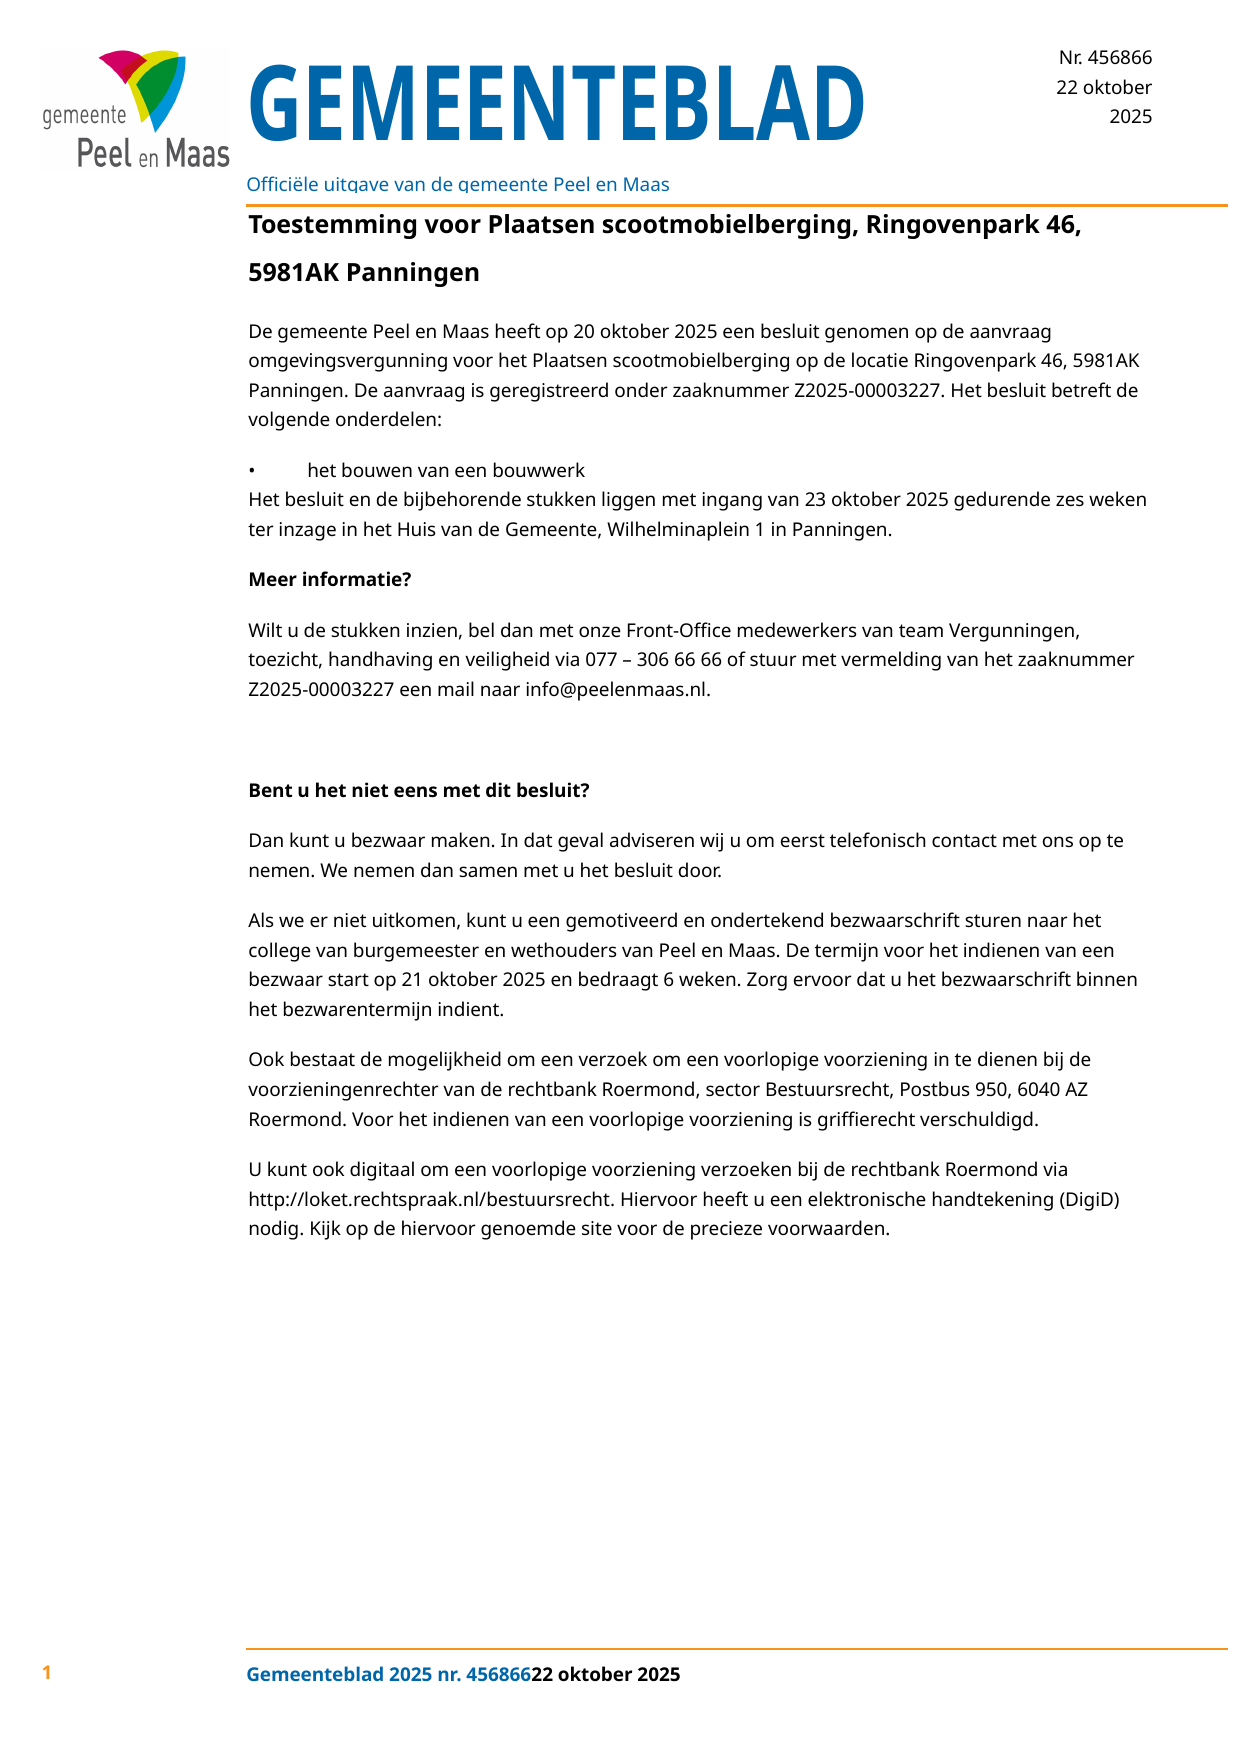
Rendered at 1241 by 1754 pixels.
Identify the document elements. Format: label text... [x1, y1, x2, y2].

list het bouwen van een bouwwerk [248, 457, 1152, 483]
text Wilt u de stukken inzien, bel dan met onze Front-Office medewerkers van team Vergunningen, toezicht, handhaving en veiligheid via 077 – 306 66 66 of stuur met vermelding van het zaaknummer Z2025-00003227 een mail naar info@peelenmaas.nl. [248, 617, 1152, 702]
text Bent u het niet eens met dit besluit? [248, 777, 1152, 803]
text Meer informatie? [248, 567, 1152, 592]
text Toestemming voor Plaatsen scootmobielberging, Ringovenpark 46, 5981AK Panningen [248, 207, 1152, 288]
text Als we er niet uitkomen, kunt u een gemotiveerd en ondertekend bezwaarschrift sturen naar het college van burgemeester en wethouders van Peel en Maas. De termijn voor het indienen van een bezwaar start op 21 oktober 2025 en bedraagt 6 weken. Zorg ervoor dat u het bezwaarschrift binnen het bezwarentermijn indient. [248, 907, 1152, 1022]
text Het besluit en de bijbehorende stukken liggen met ingang van 23 oktober 2025 gedurende zes weken ter inzage in het Huis van de Gemeente, Wilhelminaplein 1 in Panningen. [248, 487, 1152, 542]
text Dan kunt u bezwaar maken. In dat geval adviseren wij u om eerst telefonisch contact met ons op te nemen. We nemen dan samen met u het besluit door. [248, 827, 1152, 883]
picture [41, 47, 231, 172]
text Ook bestaat de mogelijkheid om een verzoek om een voorlopige voorziening in te dienen bij de voorzieningenrechter van de rechtbank Roermond, sector Bestuursrecht, Postbus 950, 6040 AZ Roermond. Voor het indienen van een voorlopige voorziening is griffierecht verschuldigd. [248, 1047, 1152, 1132]
text U kunt ook digitaal om een voorlopige voorziening verzoeken bij de rechtbank Roermond via http://loket.rechtspraak.nl/bestuursrecht. Hiervoor heeft u een elektronische handtekening (DigiD) nodig. Kijk op de hiervoor genoemde site voor de precieze voorwaarden. [248, 1156, 1152, 1241]
text De gemeente Peel en Maas heeft op 20 oktober 2025 een besluit genomen op de aanvraag omgevingsvergunning voor het Plaatsen scootmobielberging op de locatie Ringovenpark 46, 5981AK Panningen. De aanvraag is geregistreerd onder zaaknummer Z2025-00003227. Het besluit betreft de volgende onderdelen: [248, 318, 1152, 432]
